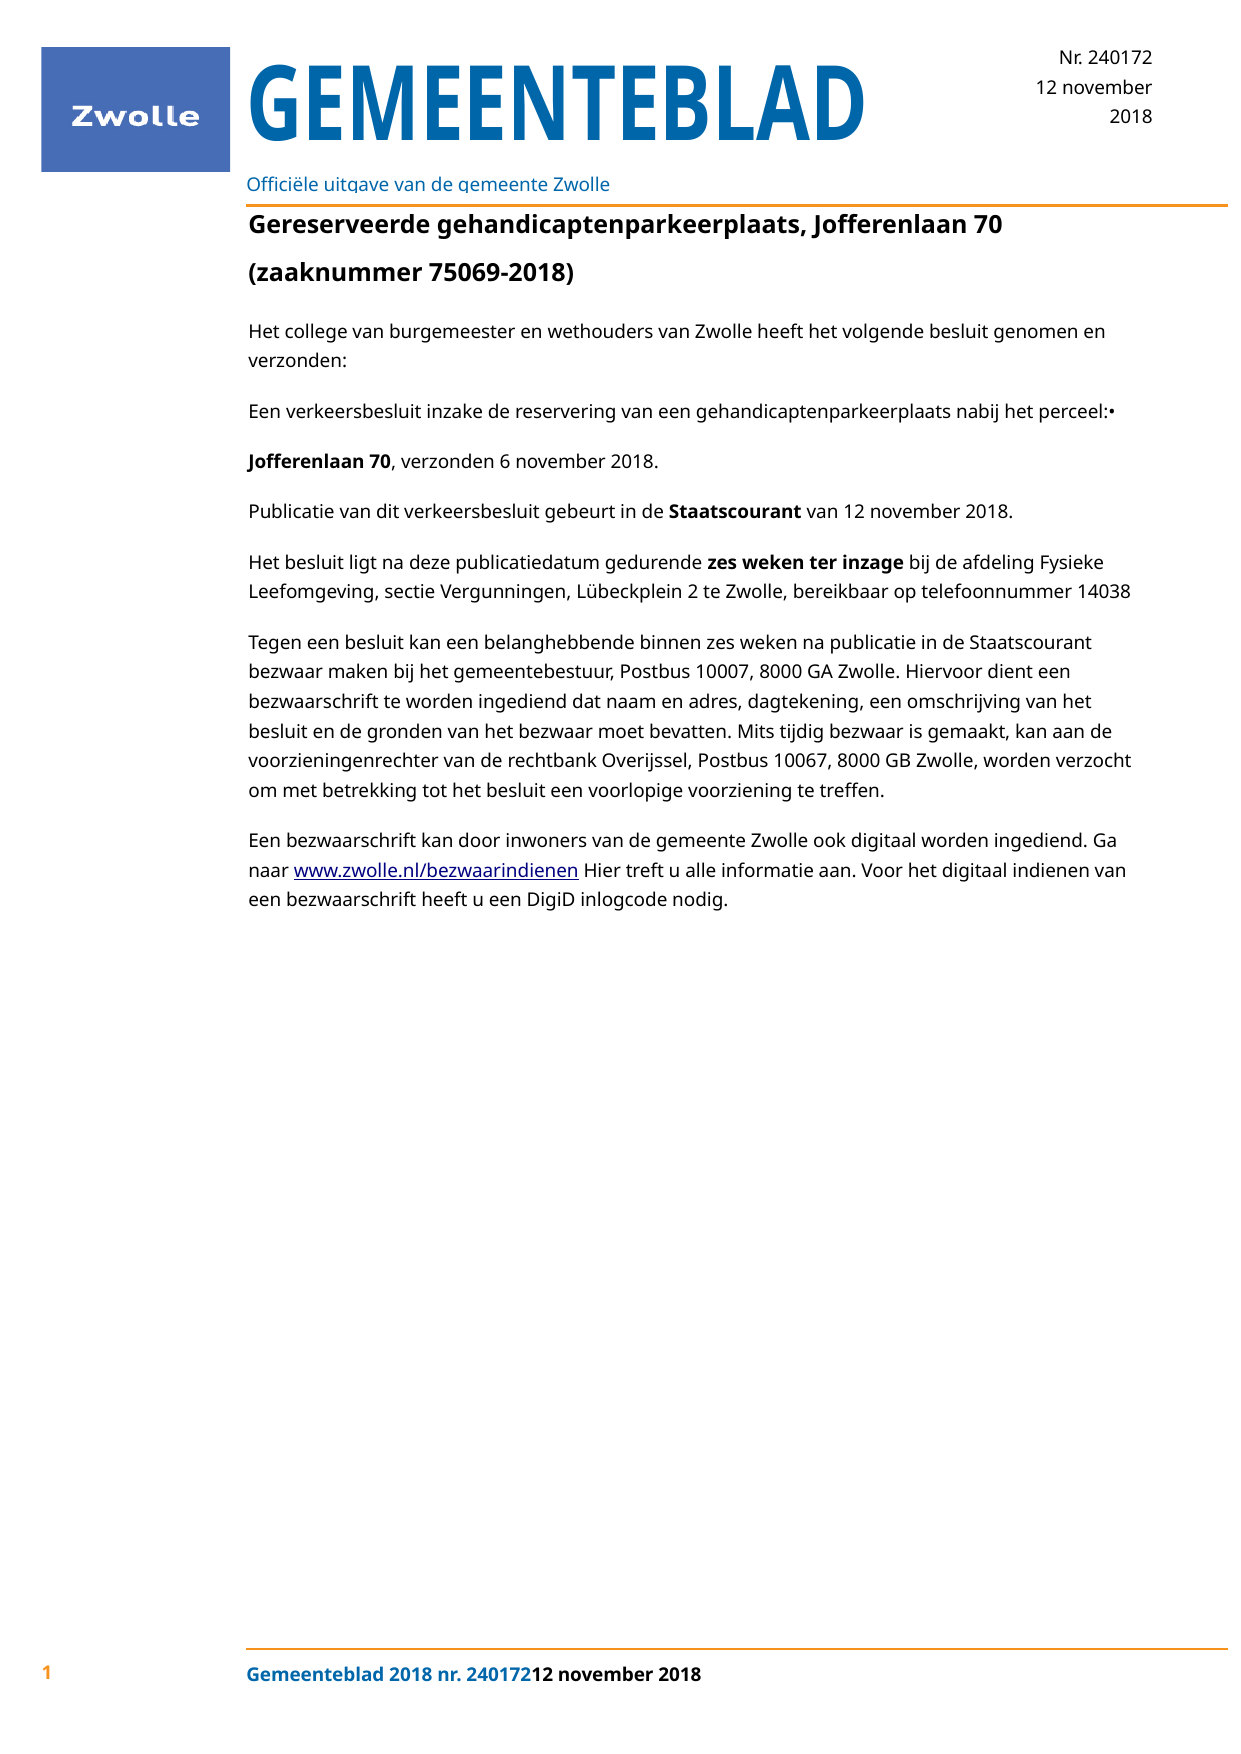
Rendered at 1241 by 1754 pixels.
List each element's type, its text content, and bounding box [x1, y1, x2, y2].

text Jofferenlaan 70, verzonden 6 november 2018. [248, 448, 1152, 474]
text Publicatie van dit verkeersbesluit gebeurt in de Staatscourant van 12 november 2018. [248, 499, 1152, 524]
text Een verkeersbesluit inzake de reservering van een gehandicaptenparkeerplaats nabij het perceel:• [248, 398, 1152, 424]
text Het besluit ligt na deze publicatiedatum gedurende zes weken ter inzage bij de afdeling Fysieke Leefomgeving, sectie Vergunningen, Lübeckplein 2 te Zwolle, bereikbaar op telefoonnummer 14038 [248, 549, 1152, 604]
picture [41, 47, 231, 172]
text Een bezwaarschrift kan door inwoners van de gemeente Zwolle ook digitaal worden ingediend. Ga naar www.zwolle.nl/bezwaarindienen Hier treft u alle informatie aan. Voor het digitaal indienen van een bezwaarschrift heeft u een DigiD inlogcode nodig. [248, 827, 1152, 912]
text Tegen een besluit kan een belanghebbende binnen zes weken na publicatie in de Staatscourant bezwaar maken bij het gemeentebestuur, Postbus 10007, 8000 GA Zwolle. Hiervoor dient een bezwaarschrift te worden ingediend dat naam en adres, dagtekening, een omschrijving van het besluit en de gronden van het bezwaar moet bevatten. Mits tijdig bezwaar is gemaakt, kan aan de voorzieningenrechter van de rechtbank Overijssel, Postbus 10067, 8000 GB Zwolle, worden verzocht om met betrekking tot het besluit een voorlopige voorziening te treffen. [248, 629, 1152, 803]
text Het college van burgemeester en wethouders van Zwolle heeft het volgende besluit genomen en verzonden: [248, 318, 1152, 373]
text Gereserveerde gehandicaptenparkeerplaats, Jofferenlaan 70 (zaaknummer 75069-2018) [248, 207, 1152, 288]
